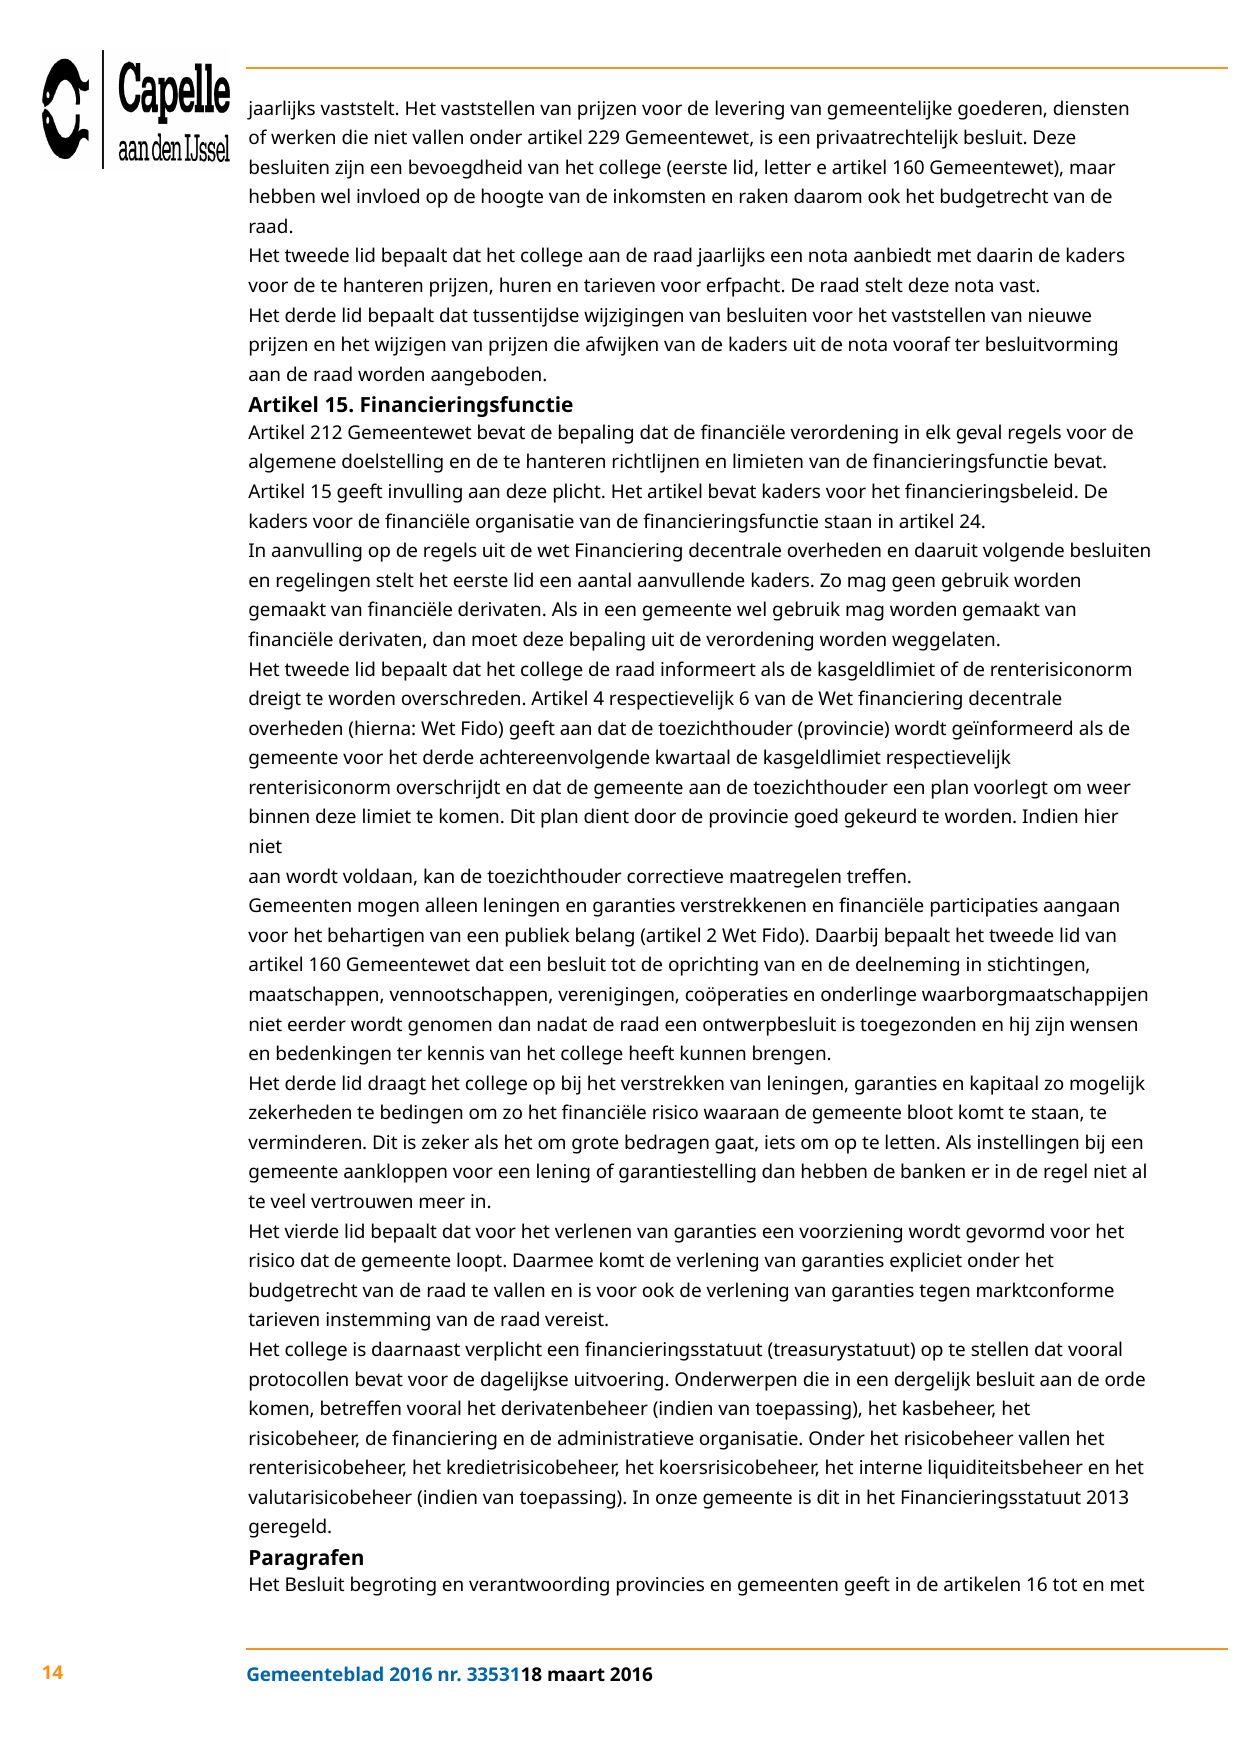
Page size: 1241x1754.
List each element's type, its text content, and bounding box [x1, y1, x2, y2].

text renterisiconorm overschrijdt en dat de gemeente aan de toezichthouder een plan voorlegt om weer [248, 774, 1152, 800]
text aan wordt voldaan, kan de toezichthouder correctieve maatregelen treffen. [248, 863, 1152, 888]
text Artikel 15 geeft invulling aan deze plicht. Het artikel bevat kaders voor het financieringsbeleid. De [248, 478, 1152, 504]
text komen, betreffen vooral het derivatenbeheer (indien van toepassing), het kasbeheer, het [248, 1395, 1152, 1421]
text budgetrecht van de raad te vallen en is voor ook de verlening van garanties tegen marktconforme [248, 1277, 1152, 1303]
text Het derde lid draagt het college op bij het verstrekken van leningen, garanties en kapitaal zo mogelijk [248, 1070, 1152, 1096]
text Paragrafen [248, 1543, 1152, 1572]
text Het college is daarnaast verplicht een financieringsstatuut (treasurystatuut) op te stellen dat vooral [248, 1336, 1152, 1362]
text Gemeenten mogen alleen leningen en garanties verstrekkenen en financiële participaties aangaan [248, 892, 1152, 918]
text Het tweede lid bepaalt dat het college de raad informeert als de kasgeldlimiet of de renterisiconorm [248, 656, 1152, 681]
text geregeld. [248, 1514, 1152, 1539]
text hebben wel invloed op de hoogte van de inkomsten en raken daarom ook het budgetrecht van de [248, 183, 1152, 209]
text jaarlijks vaststelt. Het vaststellen van prijzen voor de levering van gemeentelijke goederen, diensten [248, 95, 1152, 121]
text zekerheden te bedingen om zo het financiële risico waaraan de gemeente bloot komt te staan, te [248, 1099, 1152, 1125]
text gemaakt van financiële derivaten. Als in een gemeente wel gebruik mag worden gemaakt van [248, 597, 1152, 622]
text tarieven instemming van de raad vereist. [248, 1307, 1152, 1332]
text In aanvulling op de regels uit de wet Financiering decentrale overheden en daaruit volgende besluiten [248, 537, 1152, 563]
text en bedenkingen ter kennis van het college heeft kunnen brengen. [248, 1040, 1152, 1066]
text of werken die niet vallen onder artikel 229 Gemeentewet, is een privaatrechtelijk besluit. Deze [248, 124, 1152, 150]
text voor het behartigen van een publiek belang (artikel 2 Wet Fido). Daarbij bepaalt het tweede lid van [248, 922, 1152, 948]
text risico dat de gemeente loopt. Daarmee komt de verlening van garanties expliciet onder het [248, 1247, 1152, 1273]
text Het derde lid bepaalt dat tussentijdse wijzigingen van besluiten voor het vaststellen van nieuwe [248, 302, 1152, 328]
text Het vierde lid bepaalt dat voor het verlenen van garanties een voorziening wordt gevormd voor het [248, 1218, 1152, 1243]
text te veel vertrouwen meer in. [248, 1188, 1152, 1214]
text Het Besluit begroting en verantwoording provincies en gemeenten geeft in de artikelen 16 tot en met [248, 1572, 1152, 1597]
text algemene doelstelling en de te hanteren richtlijnen en limieten van de financieringsfunctie bevat. [248, 449, 1152, 474]
text financiële derivaten, dan moet deze bepaling uit de verordening worden weggelaten. [248, 626, 1152, 652]
text gemeente aankloppen voor een lening of garantiestelling dan hebben de banken er in de regel niet al [248, 1159, 1152, 1184]
text Artikel 15. Financieringsfunctie [248, 391, 1152, 419]
picture [41, 47, 231, 172]
text artikel 160 Gemeentewet dat een besluit tot de oprichting van en de deelneming in stichtingen, [248, 952, 1152, 977]
text binnen deze limiet te komen. Dit plan dient door de provincie goed gekeurd te worden. Indien hier niet [248, 804, 1152, 859]
text Het tweede lid bepaalt dat het college aan de raad jaarlijks een nota aanbiedt met daarin de kaders [248, 243, 1152, 268]
text renterisicobeheer, het kredietrisicobeheer, het koersrisicobeheer, het interne liquiditeitsbeheer en het [248, 1454, 1152, 1480]
text gemeente voor het derde achtereenvolgende kwartaal de kasgeldlimiet respectievelijk [248, 744, 1152, 770]
text valutarisicobeheer (indien van toepassing). In onze gemeente is dit in het Financieringsstatuut 2013 [248, 1484, 1152, 1510]
text besluiten zijn een bevoegdheid van het college (eerste lid, letter e artikel 160 Gemeentewet), maar [248, 154, 1152, 180]
text verminderen. Dit is zeker als het om grote bedragen gaat, iets om op te letten. Als instellingen bij een [248, 1129, 1152, 1155]
text dreigt te worden overschreden. Artikel 4 respectievelijk 6 van de Wet financiering decentrale [248, 685, 1152, 711]
text risicobeheer, de financiering en de administratieve organisatie. Onder het risicobeheer vallen het [248, 1425, 1152, 1451]
text Artikel 212 Gemeentewet bevat de bepaling dat de financiële verordening in elk geval regels voor de [248, 419, 1152, 445]
text prijzen en het wijzigen van prijzen die afwijken van de kaders uit de nota vooraf ter besluitvorming [248, 331, 1152, 357]
text overheden (hierna: Wet Fido) geeft aan dat de toezichthouder (provincie) wordt geïnformeerd als de [248, 715, 1152, 741]
text en regelingen stelt het eerste lid een aantal aanvullende kaders. Zo mag geen gebruik worden [248, 567, 1152, 593]
text protocollen bevat voor de dagelijkse uitvoering. Onderwerpen die in een dergelijk besluit aan de orde [248, 1366, 1152, 1391]
text raad. [248, 213, 1152, 239]
text niet eerder wordt genomen dan nadat de raad een ontwerpbesluit is toegezonden en hij zijn wensen [248, 1011, 1152, 1036]
text maatschappen, vennootschappen, verenigingen, coöperaties en onderlinge waarborgmaatschappijen [248, 981, 1152, 1007]
text kaders voor de financiële organisatie van de financieringsfunctie staan in artikel 24. [248, 508, 1152, 533]
text voor de te hanteren prijzen, huren en tarieven voor erfpacht. De raad stelt deze nota vast. [248, 272, 1152, 298]
text aan de raad worden aangeboden. [248, 361, 1152, 387]
